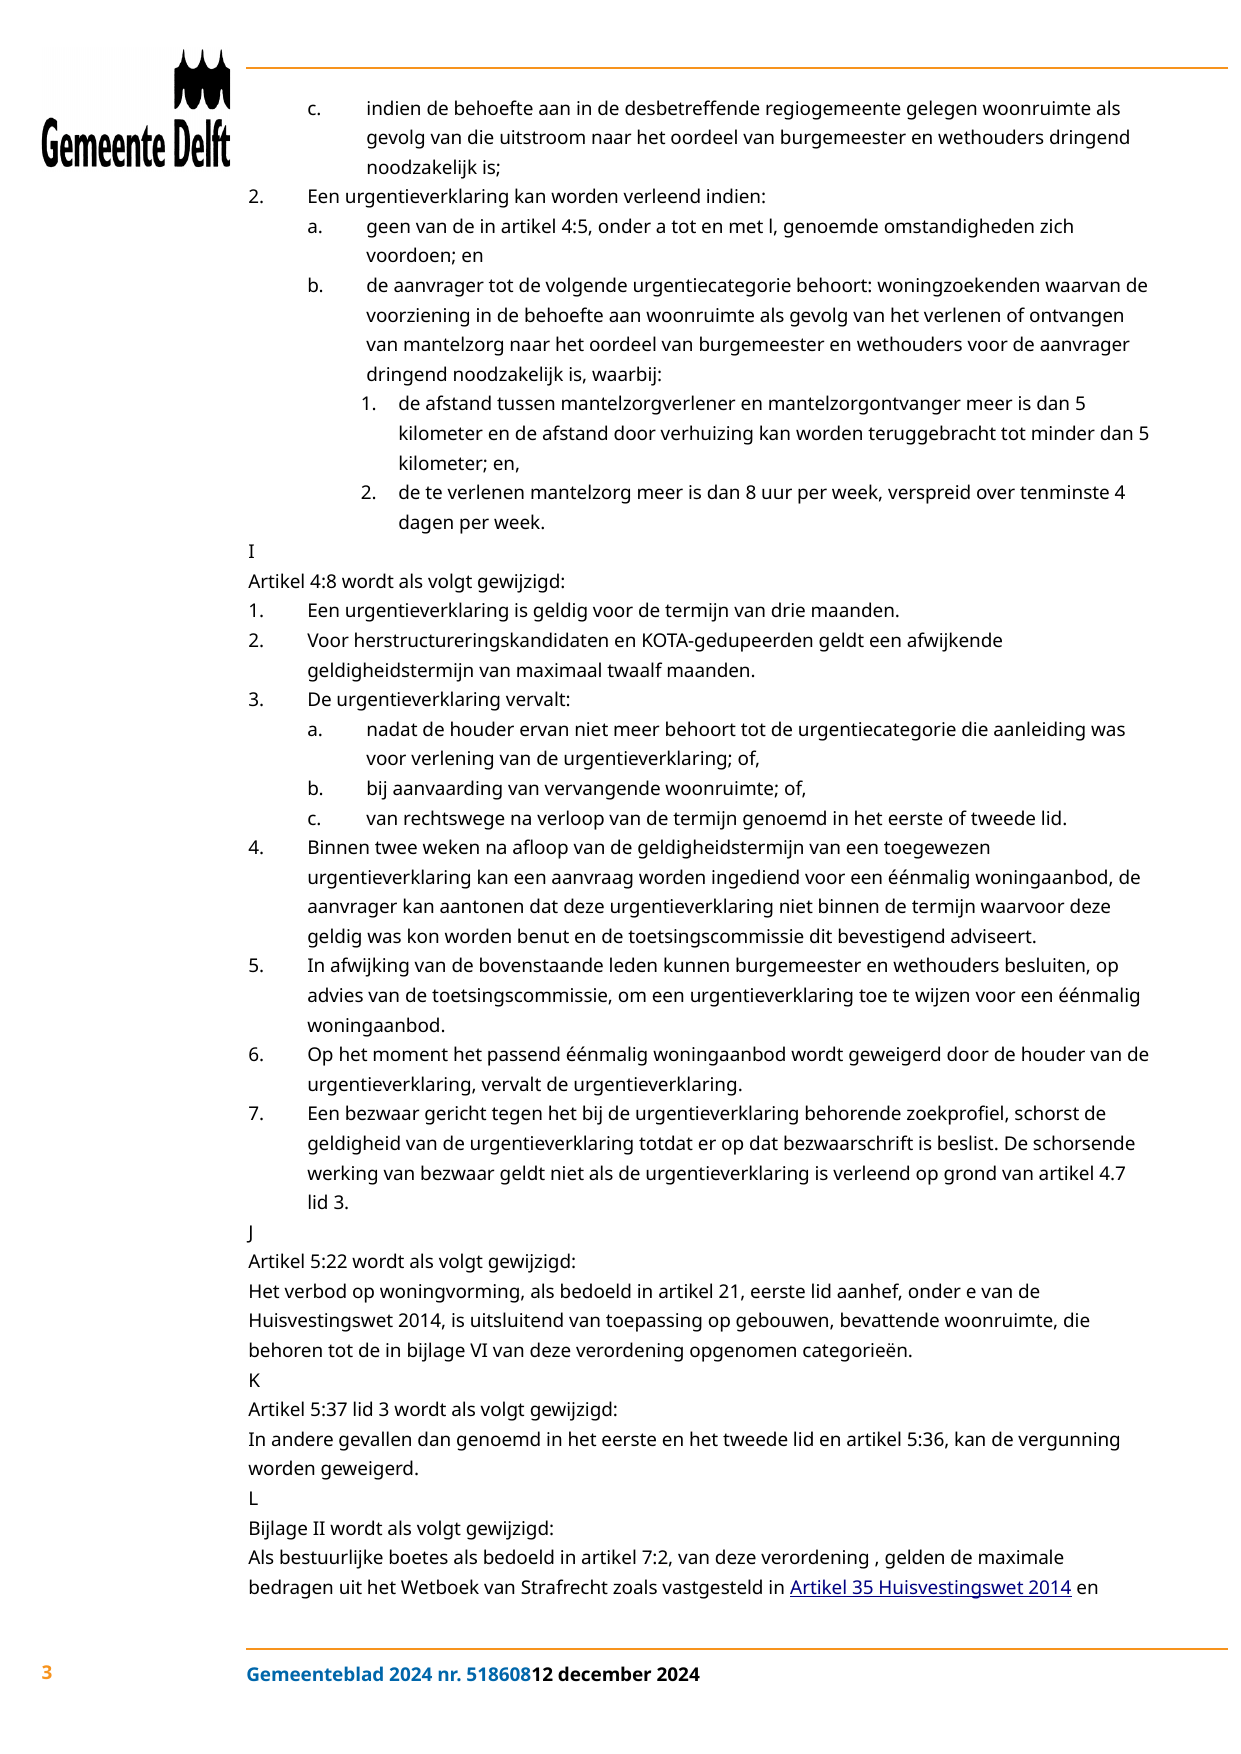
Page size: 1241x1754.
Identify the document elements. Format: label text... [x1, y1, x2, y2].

list bij aanvaarding van vervangende woonruimte; of, [307, 775, 1152, 801]
list Een urgentieverklaring is geldig voor de termijn van drie maanden. [248, 598, 1152, 623]
picture [41, 47, 231, 172]
list indien de behoefte aan in de desbetreffende regiogemeente gelegen woonruimte als gevolg van die uitstroom naar het oordeel van burgemeester en wethouders dringend noodzakelijk is; [307, 95, 1152, 180]
text Artikel 4:8 wordt als volgt gewijzigd: [248, 568, 1152, 594]
text K [248, 1367, 1152, 1393]
text I [248, 538, 1152, 564]
text Artikel 5:37 lid 3 wordt als volgt gewijzigd: [248, 1396, 1152, 1422]
text J [248, 1219, 1152, 1245]
list de afstand tussen mantelzorgverlener en mantelzorgontvanger meer is dan 5 kilometer en de afstand door verhuizing kan worden teruggebracht tot minder dan 5 kilometer; en, [361, 391, 1152, 476]
text Het verbod op woningvorming, als bedoeld in artikel 21, eerste lid aanhef, onder e van de Huisvestingswet 2014, is uitsluitend van toepassing op gebouwen, bevattende woonruimte, die behoren tot de in bijlage VI van deze verordening opgenomen categorieën. [248, 1278, 1152, 1363]
list nadat de houder ervan niet meer behoort tot de urgentiecategorie die aanleiding was voor verlening van de urgentieverklaring; of, [307, 716, 1152, 771]
text L [248, 1485, 1152, 1511]
list de aanvrager tot de volgende urgentiecategorie behoort: woningzoekenden waarvan de voorziening in de behoefte aan woonruimte als gevolg van het verlenen of ontvangen van mantelzorg naar het oordeel van burgemeester en wethouders voor de aanvrager dringend noodzakelijk is, waarbij: [307, 272, 1152, 387]
list Binnen twee weken na afloop van de geldigheidstermijn van een toegewezen urgentieverklaring kan een aanvraag worden ingediend voor een éénmalig woningaanbod, de aanvrager kan aantonen dat deze urgentieverklaring niet binnen de termijn waarvoor deze geldig was kon worden benut en de toetsingscommissie dit bevestigend adviseert. [248, 834, 1152, 949]
text Artikel 5:22 wordt als volgt gewijzigd: [248, 1248, 1152, 1274]
list In afwijking van de bovenstaande leden kunnen burgemeester en wethouders besluiten, op advies van de toetsingscommissie, om een urgentieverklaring toe te wijzen voor een éénmalig woningaanbod. [248, 953, 1152, 1038]
list Een urgentieverklaring kan worden verleend indien: [248, 183, 1152, 209]
list Voor herstructureringskandidaten en KOTA-gedupeerden geldt een afwijkende geldigheidstermijn van maximaal twaalf maanden. [248, 627, 1152, 683]
list De urgentieverklaring vervalt: [248, 686, 1152, 712]
list Een bezwaar gericht tegen het bij de urgentieverklaring behorende zoekprofiel, schorst de geldigheid van de urgentieverklaring totdat er op dat bezwaarschrift is beslist. De schorsende werking van bezwaar geldt niet als de urgentieverklaring is verleend op grond van artikel 4.7 lid 3. [248, 1101, 1152, 1215]
list de te verlenen mantelzorg meer is dan 8 uur per week, verspreid over tenminste 4 dagen per week. [361, 479, 1152, 535]
text Als bestuurlijke boetes als bedoeld in artikel 7:2, van deze verordening , gelden de maximale bedragen uit het Wetboek van Strafrecht zoals vastgesteld in Artikel 35 Huisvestingswet 2014 en [248, 1544, 1152, 1600]
list geen van de in artikel 4:5, onder a tot en met l, genoemde omstandigheden zich voordoen; en [307, 213, 1152, 268]
list Op het moment het passend éénmalig woningaanbod wordt geweigerd door de houder van de urgentieverklaring, vervalt de urgentieverklaring. [248, 1041, 1152, 1097]
text In andere gevallen dan genoemd in het eerste en het tweede lid en artikel 5:36, kan de vergunning worden geweigerd. [248, 1426, 1152, 1481]
text Bijlage II wordt als volgt gewijzigd: [248, 1515, 1152, 1541]
list van rechtswege na verloop van de termijn genoemd in het eerste of tweede lid. [307, 805, 1152, 831]
